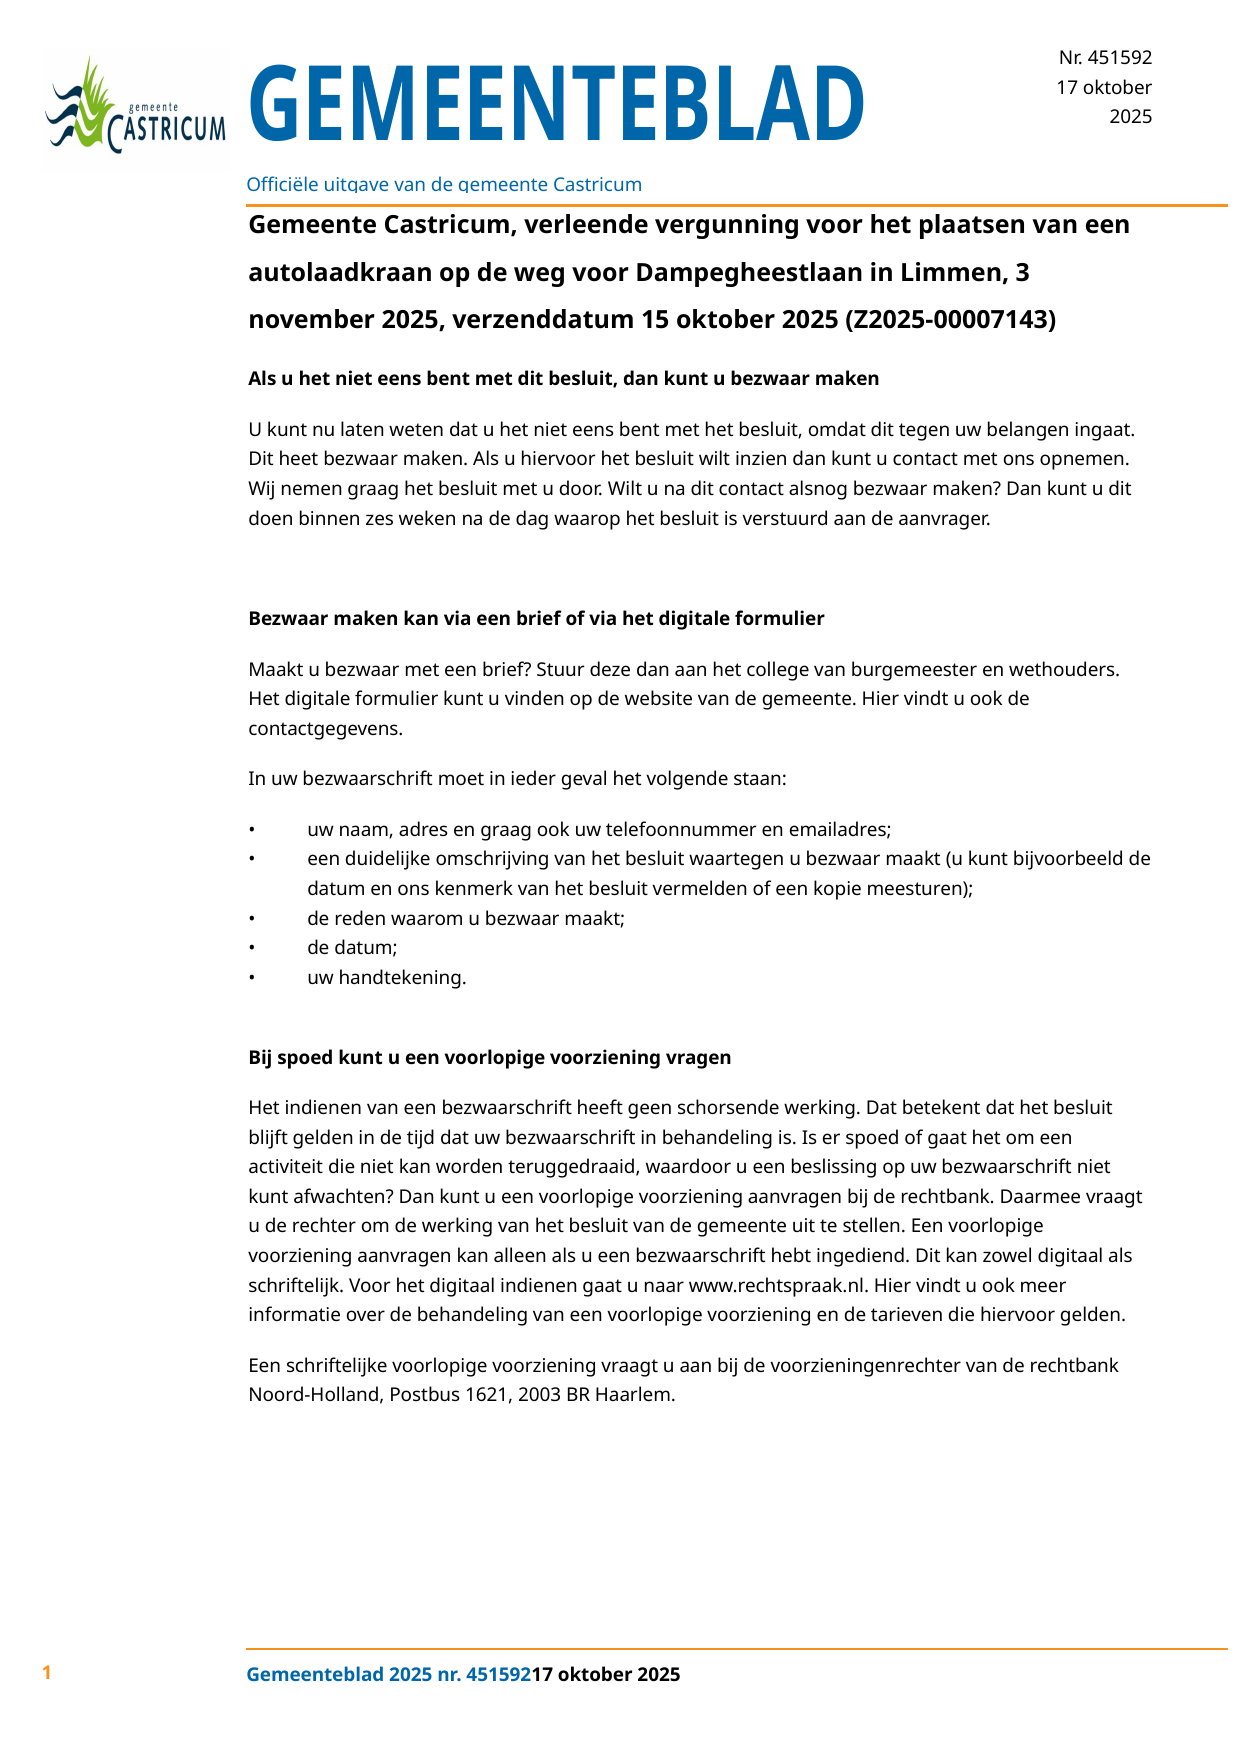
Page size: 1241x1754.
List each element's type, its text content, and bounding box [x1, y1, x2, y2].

list uw naam, adres en graag ook uw telefoonnummer en emailadres; [248, 816, 1152, 842]
text Bezwaar maken kan via een brief of via het digitale formulier [248, 606, 1152, 631]
text In uw bezwaarschrift moet in ieder geval het volgende staan: [248, 766, 1152, 791]
text U kunt nu laten weten dat u het niet eens bent met het besluit, omdat dit tegen uw belangen ingaat. Dit heet bezwaar maken. Als u hiervoor het besluit wilt inzien dan kunt u contact met ons opnemen. Wij nemen graag het besluit met u door. Wilt u na dit contact alsnog bezwaar maken? Dan kunt u dit doen binnen zes weken na de dag waarop het besluit is verstuurd aan de aanvrager. [248, 416, 1152, 530]
list een duidelijke omschrijving van het besluit waartegen u bezwaar maakt (u kunt bijvoorbeeld de datum en ons kenmerk van het besluit vermelden of een kopie meesturen); [248, 846, 1152, 901]
list de reden waarom u bezwaar maakt; [248, 905, 1152, 930]
text Gemeente Castricum, verleende vergunning voor het plaatsen van een autolaadkraan op de weg voor Dampegheestlaan in Limmen, 3 november 2025, verzenddatum 15 oktober 2025 (Z2025-00007143) [248, 207, 1152, 336]
list de datum; [248, 934, 1152, 960]
list uw handtekening. [248, 964, 1152, 989]
text Het indienen van een bezwaarschrift heeft geen schorsende werking. Dat betekent dat het besluit blijft gelden in de tijd dat uw bezwaarschrift in behandeling is. Is er spoed of gaat het om een activiteit die niet kan worden teruggedraaid, waardoor u een beslissing op uw bezwaarschrift niet kunt afwachten? Dan kunt u een voorlopige voorziening aanvragen bij de rechtbank. Daarmee vraagt u de rechter om de werking van het besluit van de gemeente uit te stellen. Een voorlopige voorziening aanvragen kan alleen als u een bezwaarschrift hebt ingediend. Dit kan zowel digitaal als schriftelijk. Voor het digitaal indienen gaat u naar www.rechtspraak.nl. Hier vindt u ook meer informatie over de behandeling van een voorlopige voorziening en de tarieven die hiervoor gelden. [248, 1094, 1152, 1327]
text Maakt u bezwaar met een brief? Stuur deze dan aan het college van burgemeester en wethouders. Het digitale formulier kunt u vinden op de website van de gemeente. Hier vindt u ook de contactgegevens. [248, 656, 1152, 741]
picture [41, 47, 231, 172]
text Bij spoed kunt u een voorlopige voorziening vragen [248, 1044, 1152, 1069]
text Als u het niet eens bent met dit besluit, dan kunt u bezwaar maken [248, 366, 1152, 391]
text Een schriftelijke voorlopige voorziening vraagt u aan bij de voorzieningenrechter van de rechtbank Noord-Holland, Postbus 1621, 2003 BR Haarlem. [248, 1352, 1152, 1407]
